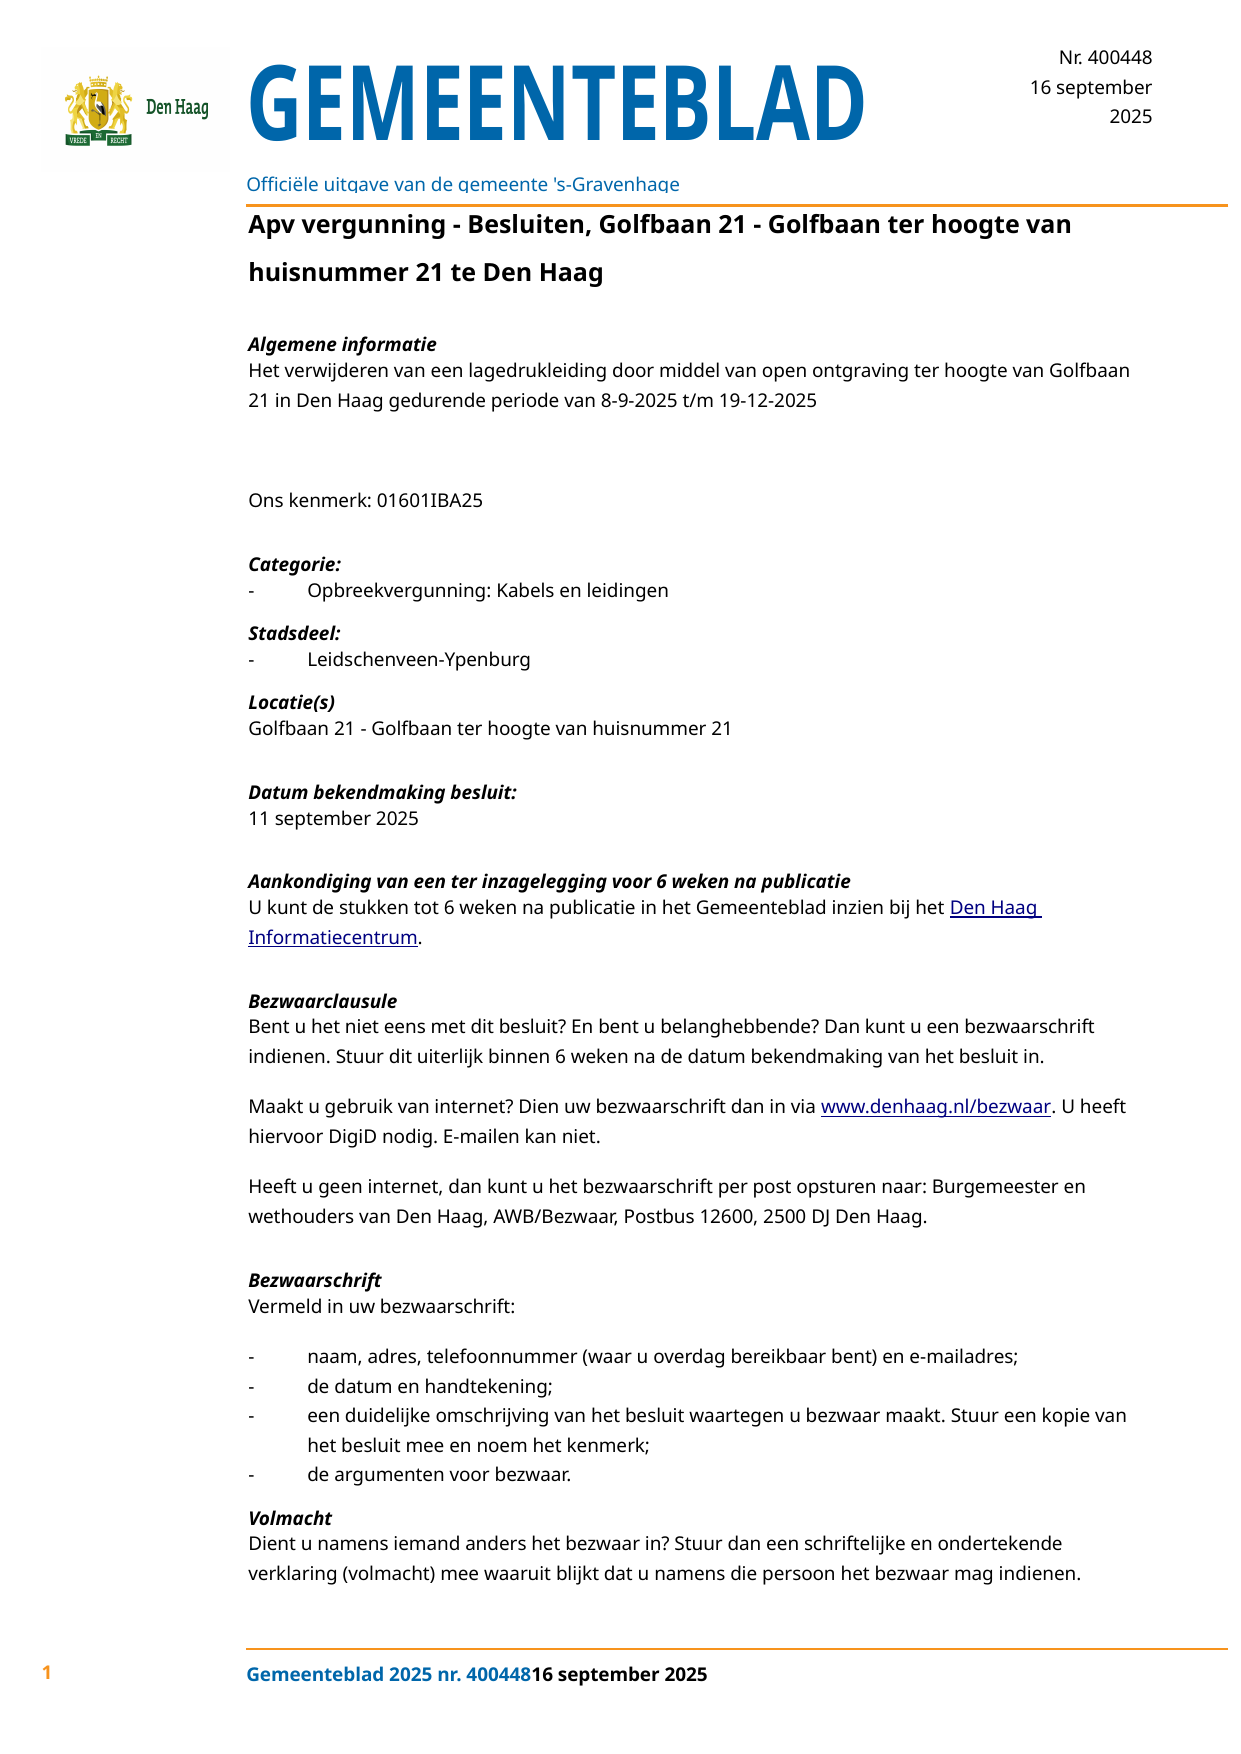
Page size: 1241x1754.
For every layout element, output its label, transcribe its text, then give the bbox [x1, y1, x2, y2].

list de argumenten voor bezwaar. [248, 1462, 1152, 1487]
text Golfbaan 21 - Golfbaan ter hoogte van huisnummer 21 [248, 715, 1152, 741]
text Dient u namens iemand anders het bezwaar in? Stuur dan een schriftelijke en ondertekende verklaring (volmacht) mee waaruit blijkt dat u namens die persoon het bezwaar mag indienen. [248, 1531, 1152, 1586]
list Leidschenveen-Ypenburg [248, 646, 1152, 672]
text Volmacht [248, 1505, 1152, 1531]
list een duidelijke omschrijving van het besluit waartegen u bezwaar maakt. Stuur een kopie van het besluit mee en noem het kenmerk; [248, 1402, 1152, 1458]
list de datum en handtekening; [248, 1373, 1152, 1399]
list Opbreekvergunning: Kabels en leidingen [248, 577, 1152, 603]
text Bezwaarschrift [248, 1267, 1152, 1293]
text 11 september 2025 [248, 805, 1152, 830]
text Locatie(s) [248, 689, 1152, 715]
text Het verwijderen van een lagedrukleiding door middel van open ontgraving ter hoogte van Golfbaan 21 in Den Haag gedurende periode van 8-9-2025 t/m 19-12-2025 [248, 357, 1152, 412]
picture [41, 47, 231, 172]
text Bent u het niet eens met dit besluit? En bent u belanghebbende? Dan kunt u een bezwaarschrift indienen. Stuur dit uiterlijk binnen 6 weken na de datum bekendmaking van het besluit in. [248, 1014, 1152, 1069]
text Algemene informatie [248, 331, 1152, 357]
text Bezwaarclausule [248, 988, 1152, 1014]
text Apv vergunning - Besluiten, Golfbaan 21 - Golfbaan ter hoogte van huisnummer 21 te Den Haag [248, 207, 1152, 288]
text Heeft u geen internet, dan kunt u het bezwaarschrift per post opsturen naar: Burgemeester en wethouders van Den Haag, AWB/Bezwaar, Postbus 12600, 2500 DJ Den Haag. [248, 1174, 1152, 1229]
text Categorie: [248, 552, 1152, 577]
text Datum bekendmaking besluit: [248, 779, 1152, 805]
list naam, adres, telefoonnummer (waar u overdag bereikbaar bent) en e-mailadres; [248, 1343, 1152, 1369]
text Vermeld in uw bezwaarschrift: [248, 1293, 1152, 1319]
text U kunt de stukken tot 6 weken na publicatie in het Gemeenteblad inzien bij het Den Haag Informatiecentrum. [248, 894, 1152, 950]
text Ons kenmerk: 01601IBA25 [248, 488, 1152, 513]
text Aankondiging van een ter inzagelegging voor 6 weken na publicatie [248, 869, 1152, 894]
text Stadsdeel: [248, 620, 1152, 646]
text Maakt u gebruik van internet? Dien uw bezwaarschrift dan in via www.denhaag.nl/bezwaar. U heeft hiervoor DigiD nodig. E-mailen kan niet. [248, 1094, 1152, 1149]
